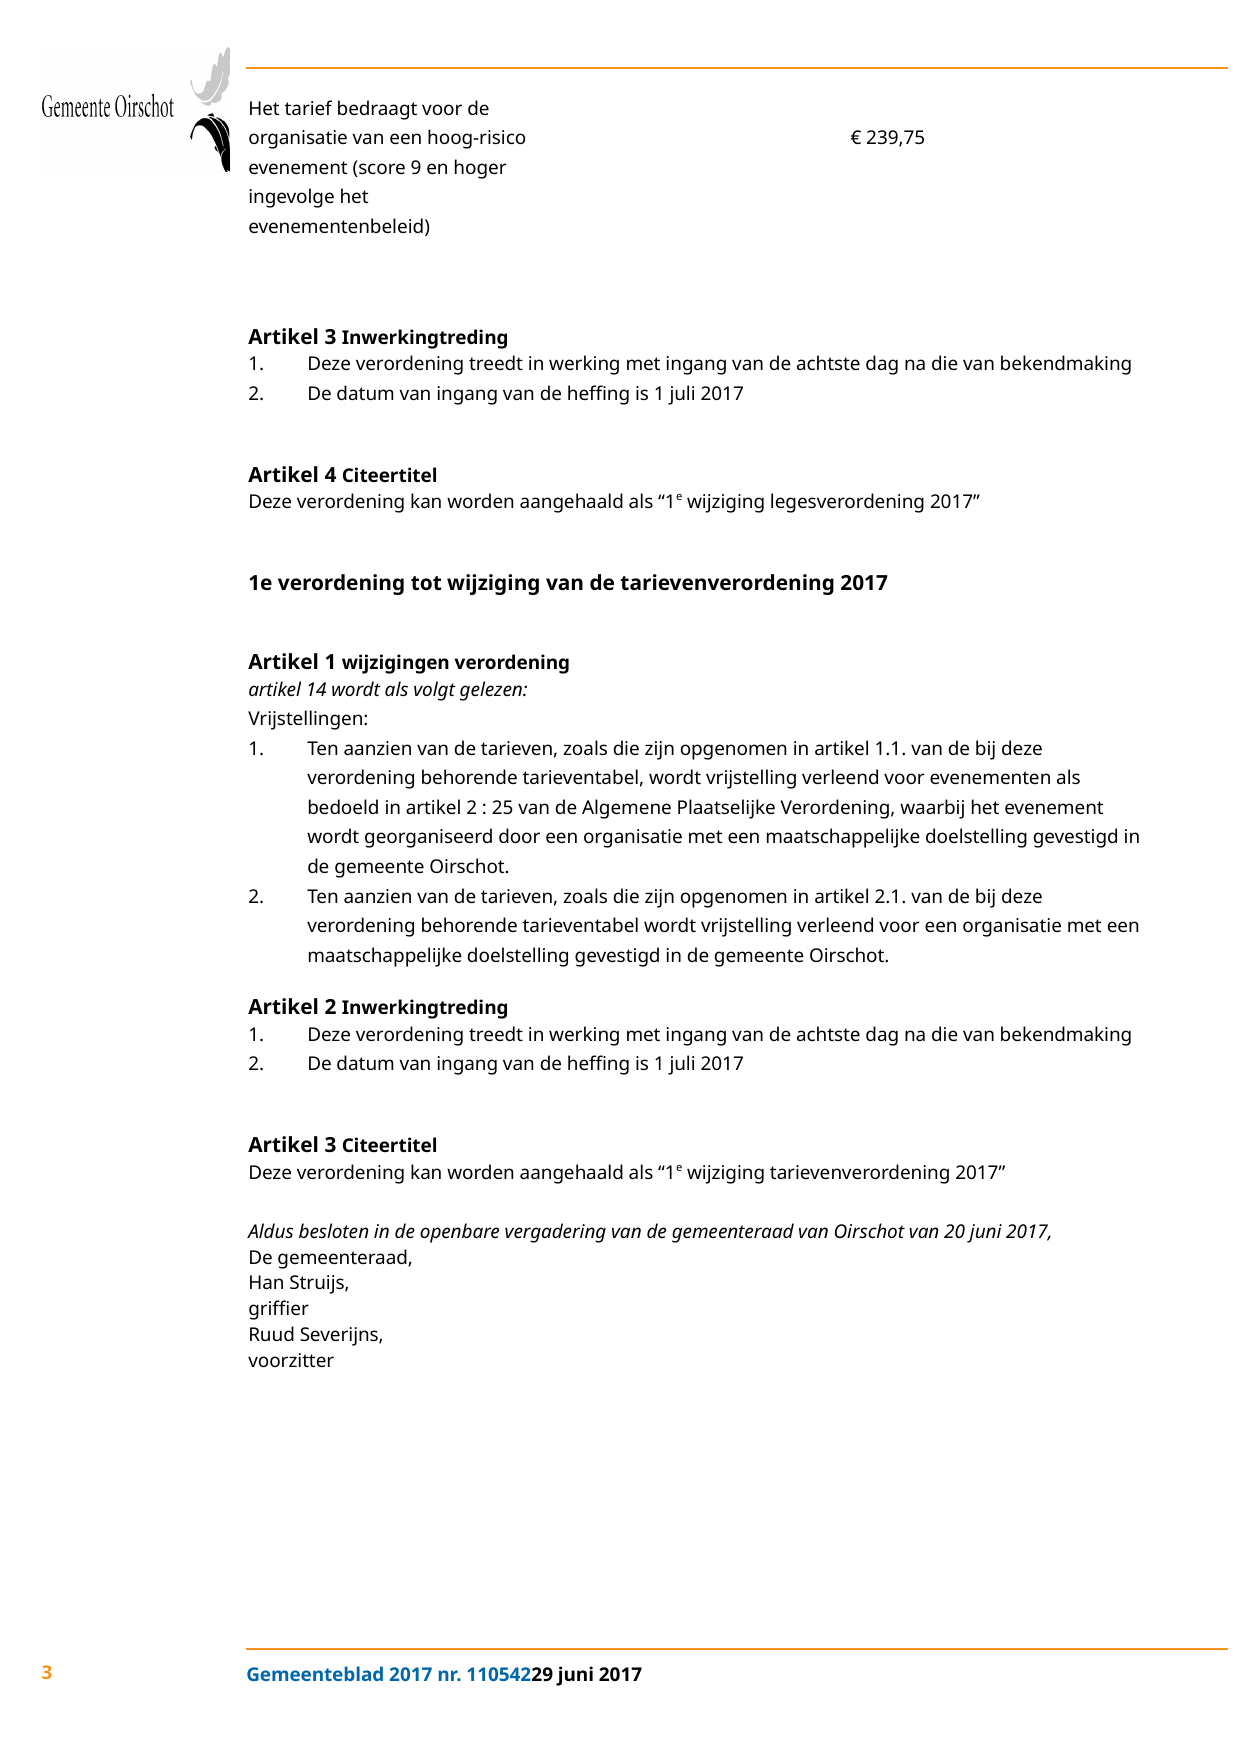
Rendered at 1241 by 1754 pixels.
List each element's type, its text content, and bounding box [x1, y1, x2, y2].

text voorzitter [248, 1347, 1152, 1372]
text Artikel 3 Citeertitel [248, 1131, 1152, 1159]
text De gemeenteraad, [248, 1244, 1152, 1269]
list Deze verordening treedt in werking met ingang van de achtste dag na die van bekendmaking [248, 351, 1152, 376]
list Ten aanzien van de tarieven, zoals die zijn opgenomen in artikel 2.1. van de bij deze verordening behorende tarieventabel wordt vrijstelling verleend voor een organisatie met een maatschappelijke doelstelling gevestigd in de gemeente Oirschot. [248, 883, 1152, 968]
text Artikel 1 wijzigingen verordening [248, 647, 1152, 676]
text griffier [248, 1295, 1152, 1321]
picture [41, 47, 231, 172]
text Artikel 2 Inwerkingtreding [248, 992, 1152, 1021]
text Artikel 4 Citeertitel [248, 460, 1152, 488]
text 1e verordening tot wijziging van de tarievenverordening 2017 [248, 568, 1152, 597]
list Deze verordening treedt in werking met ingang van de achtste dag na die van bekendmaking [248, 1021, 1152, 1047]
text artikel 14 wordt als volgt gelezen: [248, 676, 1152, 702]
text Deze verordening kan worden aangehaald als “1e wijziging legesverordening 2017” [248, 488, 1152, 514]
text Aldus besloten in de openbare vergadering van de gemeenteraad van Oirschot van 20 juni 2017, [248, 1218, 1152, 1244]
text Ruud Severijns, [248, 1321, 1152, 1347]
text Vrijstellingen: [248, 705, 1152, 731]
list De datum van ingang van de heffing is 1 juli 2017 [248, 380, 1152, 406]
text Han Struijs, [248, 1269, 1152, 1295]
table_header Het tarief bedraagt voor de organisatie van een hoog-risico evenement (score 9 en hoger ingevolge het evenementenbeleid) [248, 95, 549, 239]
text Artikel 3 Inwerkingtreding [248, 322, 1152, 351]
table_header [549, 95, 850, 239]
list Ten aanzien van de tarieven, zoals die zijn opgenomen in artikel 1.1. van de bij deze verordening behorende tarieventabel, wordt vrijstelling verleend voor evenementen als bedoeld in artikel 2 : 25 van de Algemene Plaatselijke Verordening, waarbij het evenement wordt georganiseerd door een organisatie met een maatschappelijke doelstelling gevestigd in de gemeente Oirschot. [248, 735, 1152, 879]
list De datum van ingang van de heffing is 1 juli 2017 [248, 1051, 1152, 1076]
table_header € 239,75 [850, 95, 1152, 239]
text Deze verordening kan worden aangehaald als “1e wijziging tarievenverordening 2017” [248, 1159, 1152, 1185]
